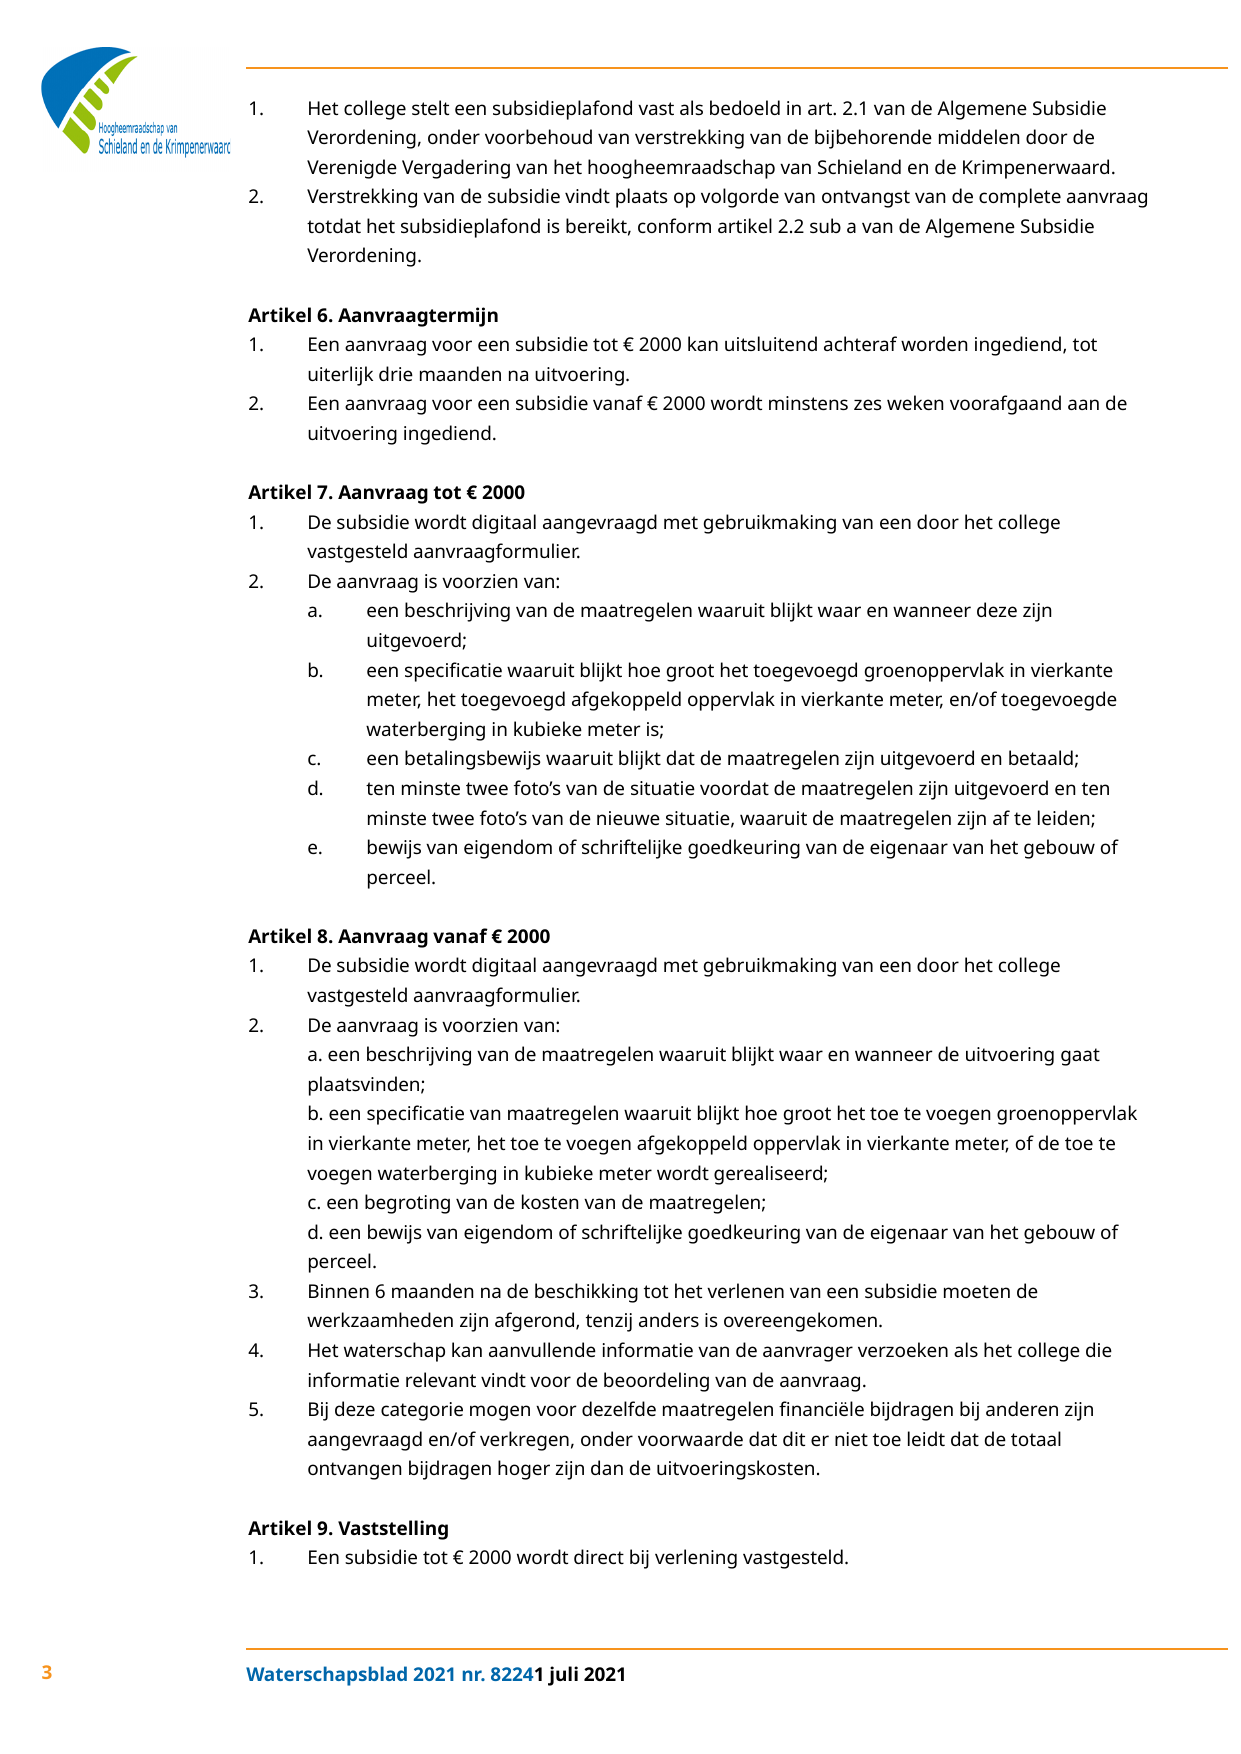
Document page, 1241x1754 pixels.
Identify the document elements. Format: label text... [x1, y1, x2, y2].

list Bij deze categorie mogen voor dezelfde maatregelen financiële bijdragen bij anderen zijn aangevraagd en/of verkregen, onder voorwaarde dat dit er niet toe leidt dat de totaal ontvangen bijdragen hoger zijn dan de uitvoeringskosten. [248, 1396, 1152, 1481]
list Binnen 6 maanden na de beschikking tot het verlenen van een subsidie moeten de werkzaamheden zijn afgerond, tenzij anders is overeengekomen. [248, 1278, 1152, 1333]
list een specificatie waaruit blijkt hoe groot het toegevoegd groenoppervlak in vierkante meter, het toegevoegd afgekoppeld oppervlak in vierkante meter, en/of toegevoegde waterberging in kubieke meter is; [307, 657, 1152, 742]
list Een aanvraag voor een subsidie tot € 2000 kan uitsluitend achteraf worden ingediend, tot uiterlijk drie maanden na uitvoering. [248, 331, 1152, 387]
text Artikel 8. Aanvraag vanaf € 2000 [248, 923, 1152, 949]
picture [41, 47, 231, 172]
list Verstrekking van de subsidie vindt plaats op volgorde van ontvangst van de complete aanvraag totdat het subsidieplafond is bereikt, conform artikel 2.2 sub a van de Algemene Subsidie Verordening. [248, 183, 1152, 268]
list d. een bewijs van eigendom of schriftelijke goedkeuring van de eigenaar van het gebouw of perceel. [248, 1219, 1152, 1274]
list Het waterschap kan aanvullende informatie van de aanvrager verzoeken als het college die informatie relevant vindt voor de beoordeling van de aanvraag. [248, 1337, 1152, 1393]
list Een subsidie tot € 2000 wordt direct bij verlening vastgesteld. [248, 1544, 1152, 1570]
list een betalingsbewijs waaruit blijkt dat de maatregelen zijn uitgevoerd en betaald; [307, 746, 1152, 771]
text Artikel 7. Aanvraag tot € 2000 [248, 479, 1152, 505]
list De subsidie wordt digitaal aangevraagd met gebruikmaking van een door het college vastgesteld aanvraagformulier. [248, 509, 1152, 564]
list b. een specificatie van maatregelen waaruit blijkt hoe groot het toe te voegen groenoppervlak in vierkante meter, het toe te voegen afgekoppeld oppervlak in vierkante meter, of de toe te voegen waterberging in kubieke meter wordt gerealiseerd; [248, 1101, 1152, 1186]
list a. een beschrijving van de maatregelen waaruit blijkt waar en wanneer de uitvoering gaat plaatsvinden; [248, 1041, 1152, 1097]
list bewijs van eigendom of schriftelijke goedkeuring van de eigenaar van het gebouw of perceel. [307, 834, 1152, 890]
text Artikel 9. Vaststelling [248, 1515, 1152, 1541]
list c. een begroting van de kosten van de maatregelen; [248, 1189, 1152, 1215]
list De subsidie wordt digitaal aangevraagd met gebruikmaking van een door het college vastgesteld aanvraagformulier. [248, 953, 1152, 1008]
text Artikel 6. Aanvraagtermijn [248, 302, 1152, 328]
list De aanvraag is voorzien van: [248, 568, 1152, 594]
list Een aanvraag voor een subsidie vanaf € 2000 wordt minstens zes weken voorafgaand aan de uitvoering ingediend. [248, 391, 1152, 446]
list Het college stelt een subsidieplafond vast als bedoeld in art. 2.1 van de Algemene Subsidie Verordening, onder voorbehoud van verstrekking van de bijbehorende middelen door de Verenigde Vergadering van het hoogheemraadschap van Schieland en de Krimpenerwaard. [248, 95, 1152, 180]
list ten minste twee foto’s van de situatie voordat de maatregelen zijn uitgevoerd en ten minste twee foto’s van de nieuwe situatie, waaruit de maatregelen zijn af te leiden; [307, 775, 1152, 831]
list een beschrijving van de maatregelen waaruit blijkt waar en wanneer deze zijn uitgevoerd; [307, 598, 1152, 653]
list De aanvraag is voorzien van: [248, 1012, 1152, 1038]
